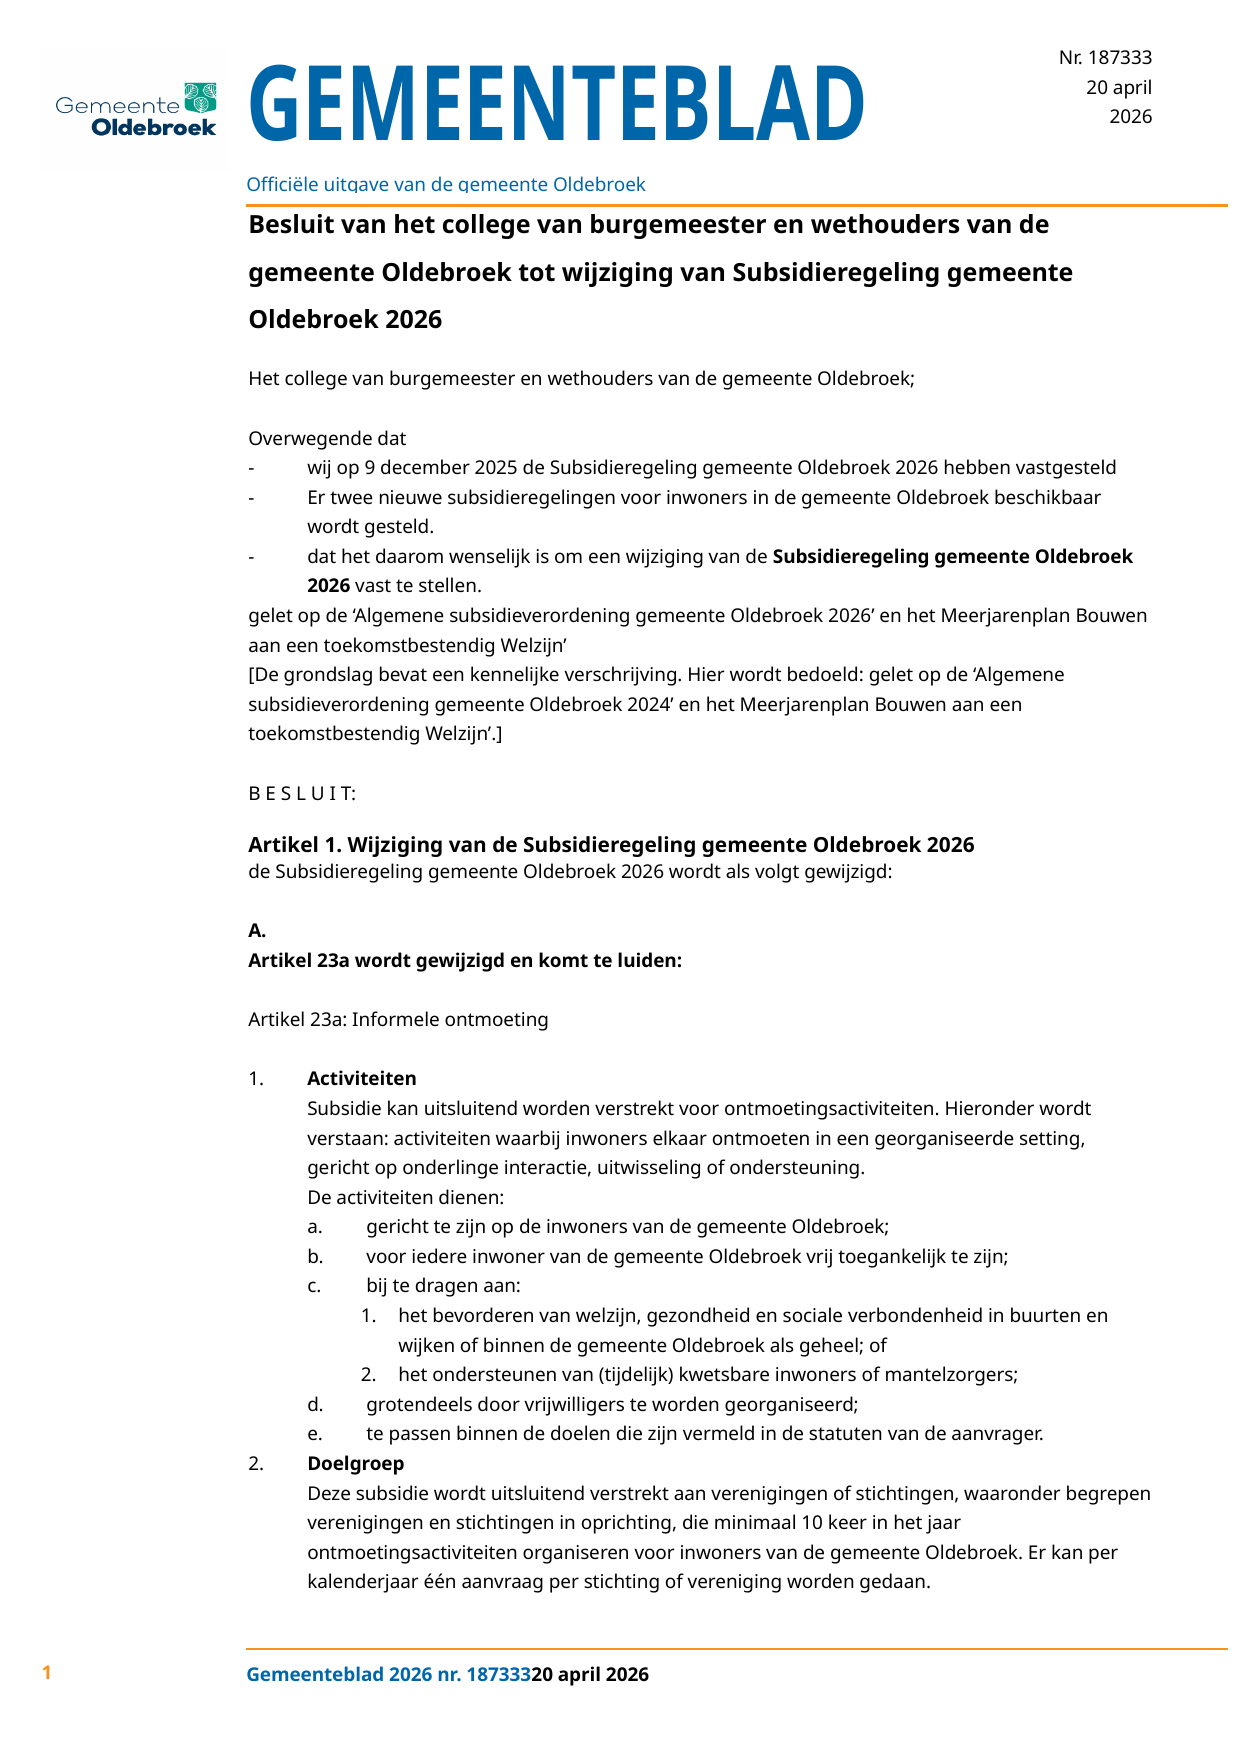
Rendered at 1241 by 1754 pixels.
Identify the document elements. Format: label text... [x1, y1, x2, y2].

text Artikel 23a wordt gewijzigd en komt te luiden: [248, 947, 1152, 973]
list voor iedere inwoner van de gemeente Oldebroek vrij toegankelijk te zijn; [307, 1243, 1152, 1269]
text Artikel 1. Wijziging van de Subsidieregeling gemeente Oldebroek 2026 [248, 830, 1152, 858]
list Subsidie kan uitsluitend worden verstrekt voor ontmoetingsactiviteiten. Hieronder wordt verstaan: activiteiten waarbij inwoners elkaar ontmoeten in een georganiseerde setting, gericht op onderlinge interactie, uitwisseling of ondersteuning. [248, 1095, 1152, 1180]
list Doelgroep [248, 1450, 1152, 1476]
list te passen binnen de doelen die zijn vermeld in de statuten van de aanvrager. [307, 1421, 1152, 1446]
list Activiteiten [248, 1066, 1152, 1091]
list Er twee nieuwe subsidieregelingen voor inwoners in de gemeente Oldebroek beschikbaar wordt gesteld. [248, 484, 1152, 539]
text B E S L U I T: [248, 780, 1152, 805]
text gelet op de ‘Algemene subsidieverordening gemeente Oldebroek 2026’ en het Meerjarenplan Bouwen aan een toekomstbestendig Welzijn’ [248, 602, 1152, 657]
list Deze subsidie wordt uitsluitend verstrekt aan verenigingen of stichtingen, waaronder begrepen verenigingen en stichtingen in oprichting, die minimaal 10 keer in het jaar ontmoetingsactiviteiten organiseren voor inwoners van de gemeente Oldebroek. Er kan per kalenderjaar één aanvraag per stichting of vereniging worden gedaan. [248, 1480, 1152, 1594]
text Overwegende dat [248, 425, 1152, 450]
text Besluit van het college van burgemeester en wethouders van de gemeente Oldebroek tot wijziging van Subsidieregeling gemeente Oldebroek 2026 [248, 207, 1152, 336]
list bij te dragen aan: [307, 1273, 1152, 1298]
text A. [248, 918, 1152, 943]
list het bevorderen van welzijn, gezondheid en sociale verbondenheid in buurten en wijken of binnen de gemeente Oldebroek als geheel; of [361, 1302, 1152, 1358]
text Het college van burgemeester en wethouders van de gemeente Oldebroek; [248, 366, 1152, 391]
list De activiteiten dienen: [248, 1184, 1152, 1210]
text [De grondslag bevat een kennelijke verschrijving. Hier wordt bedoeld: gelet op de ‘Algemene subsidieverordening gemeente Oldebroek 2024’ en het Meerjarenplan Bouwen aan een toekomstbestendig Welzijn’.] [248, 661, 1152, 746]
list gericht te zijn op de inwoners van de gemeente Oldebroek; [307, 1213, 1152, 1239]
text de Subsidieregeling gemeente Oldebroek 2026 wordt als volgt gewijzigd: [248, 858, 1152, 884]
list het ondersteunen van (tijdelijk) kwetsbare inwoners of mantelzorgers; [361, 1361, 1152, 1387]
list grotendeels door vrijwilligers te worden georganiseerd; [307, 1391, 1152, 1417]
list dat het daarom wenselijk is om een wijziging van de Subsidieregeling gemeente Oldebroek 2026 vast te stellen. [248, 543, 1152, 598]
text Artikel 23a: Informele ontmoeting [248, 1006, 1152, 1032]
list wij op 9 december 2025 de Subsidieregeling gemeente Oldebroek 2026 hebben vastgesteld [248, 454, 1152, 480]
picture [41, 47, 231, 172]
